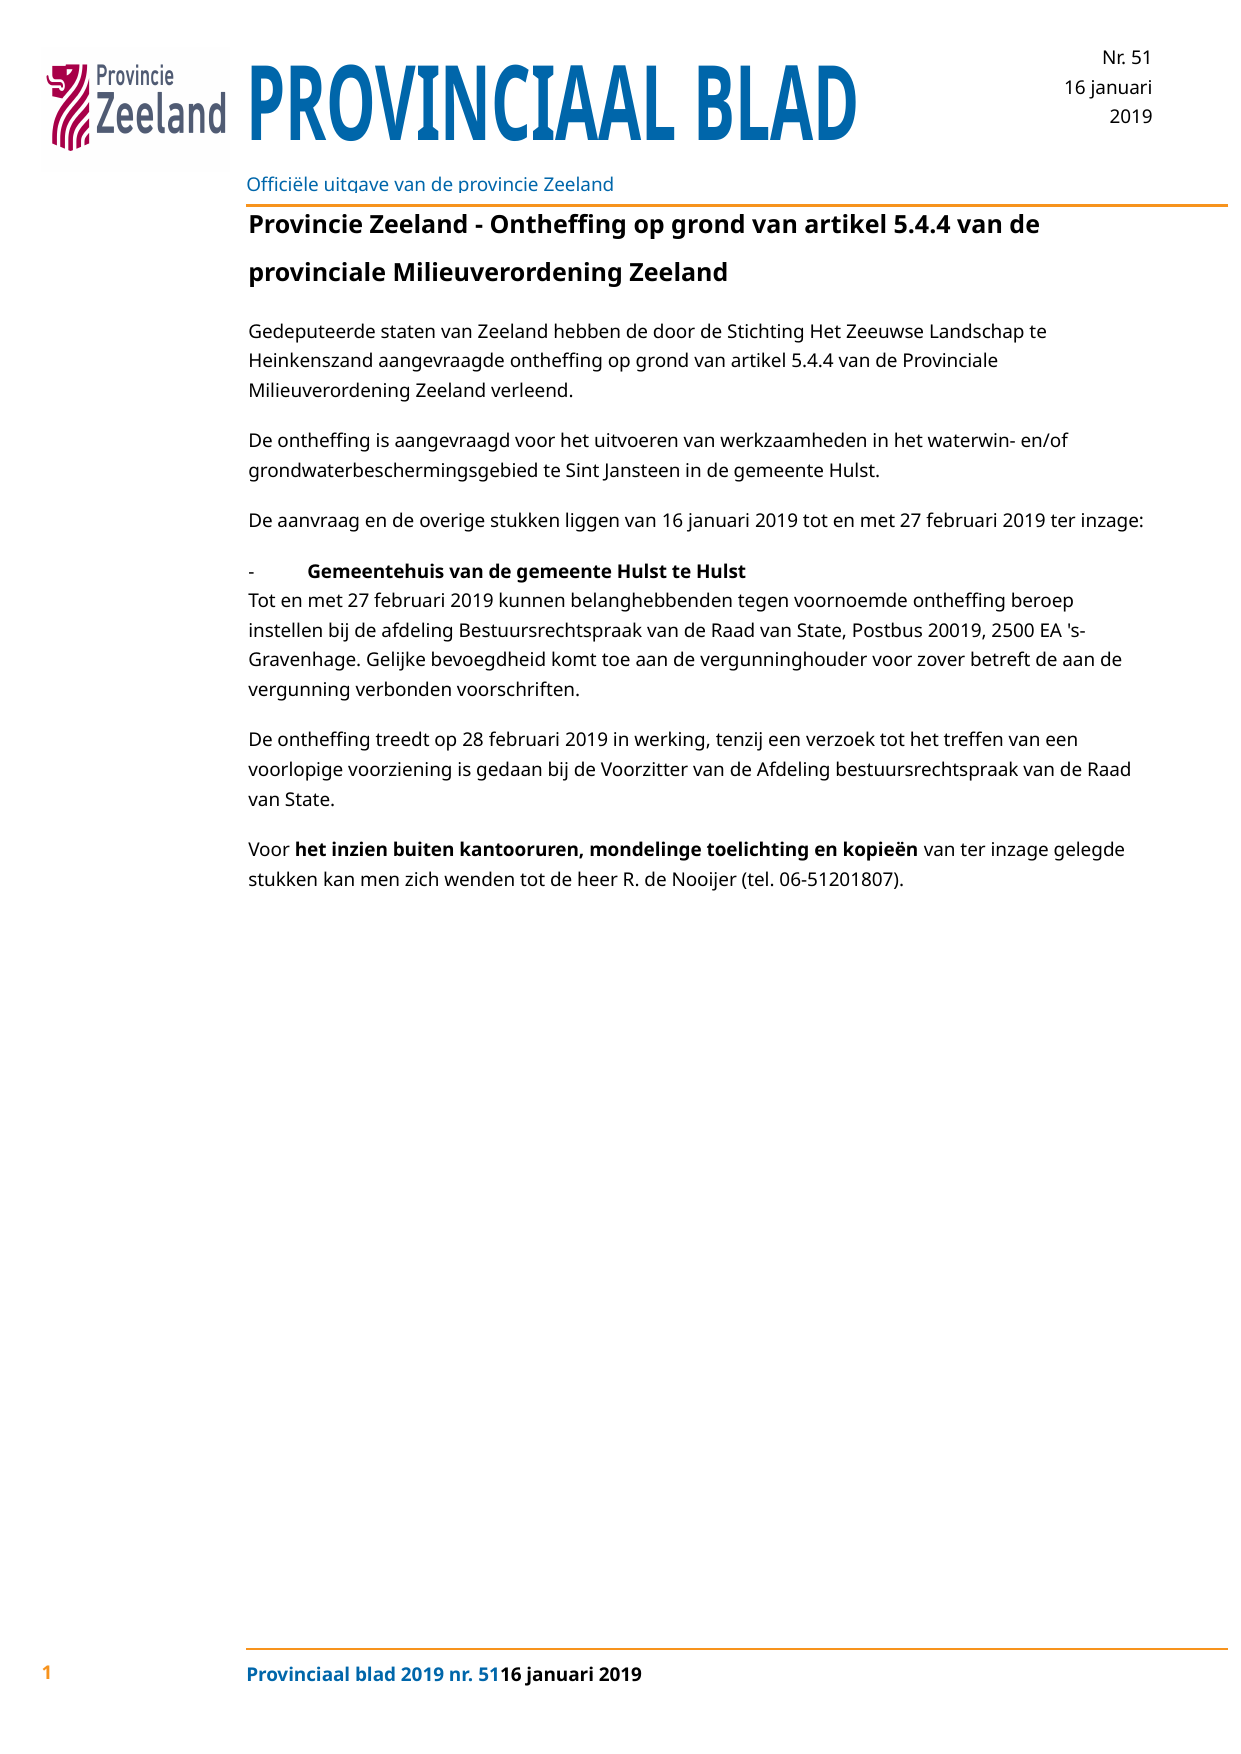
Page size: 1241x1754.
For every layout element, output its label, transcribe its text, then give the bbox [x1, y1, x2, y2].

picture [41, 47, 231, 172]
list Gemeentehuis van de gemeente Hulst te Hulst [248, 558, 1152, 584]
text De ontheffing is aangevraagd voor het uitvoeren van werkzaamheden in het waterwin- en/of grondwaterbeschermingsgebied te Sint Jansteen in de gemeente Hulst. [248, 427, 1152, 483]
text De aanvraag en de overige stukken liggen van 16 januari 2019 tot en met 27 februari 2019 ter inzage: [248, 507, 1152, 533]
text Voor het inzien buiten kantooruren, mondelinge toelichting en kopieën van ter inzage gelegde stukken kan men zich wenden tot de heer R. de Nooijer (tel. 06-51201807). [248, 836, 1152, 892]
text De ontheffing treedt op 28 februari 2019 in werking, tenzij een verzoek tot het treffen van een voorlopige voorziening is gedaan bij de Voorzitter van de Afdeling bestuursrechtspraak van de Raad van State. [248, 727, 1152, 812]
text Provincie Zeeland - Ontheffing op grond van artikel 5.4.4 van de provinciale Milieuverordening Zeeland [248, 207, 1152, 288]
text Gedeputeerde staten van Zeeland hebben de door de Stichting Het Zeeuwse Landschap te Heinkenszand aangevraagde ontheffing op grond van artikel 5.4.4 van de Provinciale Milieuverordening Zeeland verleend. [248, 318, 1152, 403]
text Tot en met 27 februari 2019 kunnen belanghebbenden tegen voornoemde ontheffing beroep instellen bij de afdeling Bestuursrechtspraak van de Raad van State, Postbus 20019, 2500 EA 's-Gravenhage. Gelijke bevoegdheid komt toe aan de vergunninghouder voor zover betreft de aan de vergunning verbonden voorschriften. [248, 587, 1152, 702]
